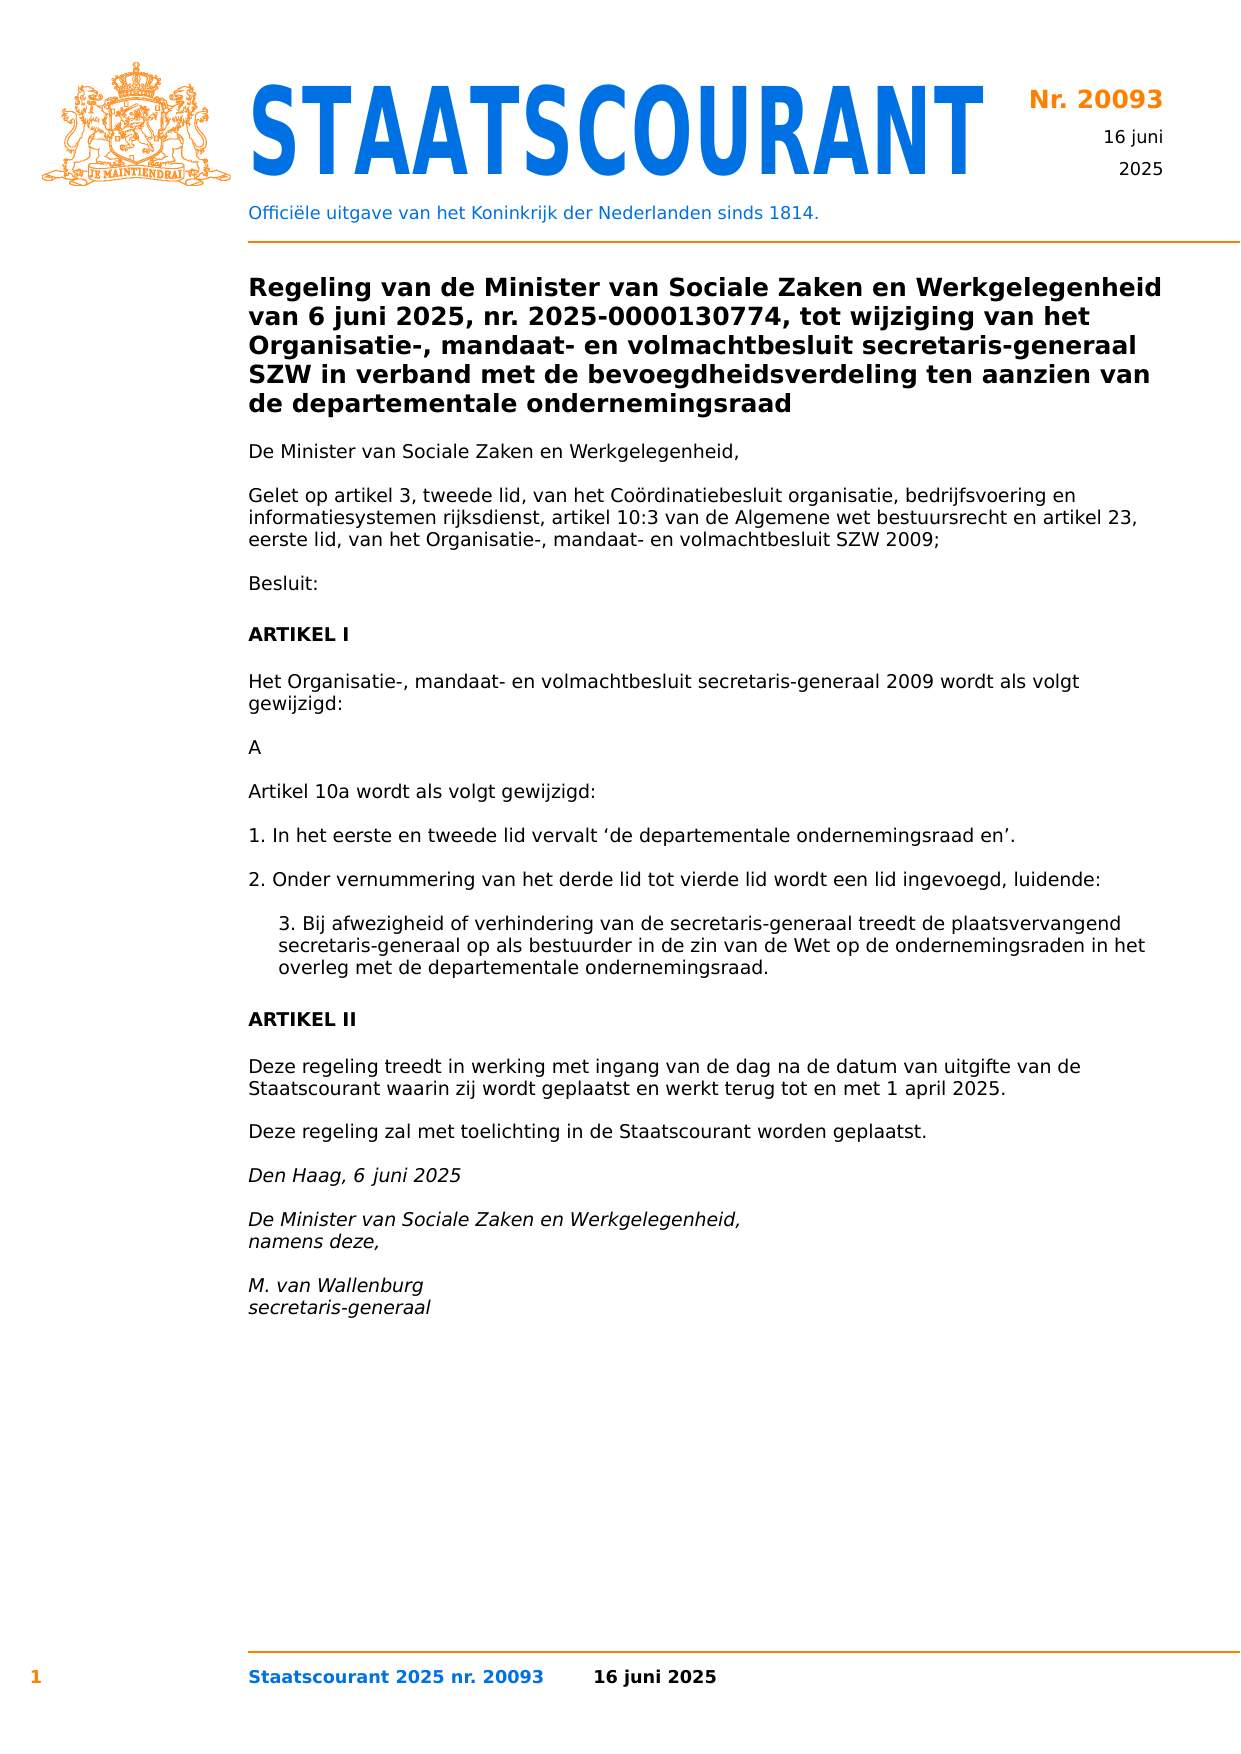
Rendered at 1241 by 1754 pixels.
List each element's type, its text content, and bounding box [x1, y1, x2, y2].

table_header STAATSCOURANT [248, 62, 998, 203]
text Het Organisatie-, mandaat- en volmachtbesluit secretaris-generaal 2009 wordt als volgt gewijzigd: [248, 671, 1163, 715]
picture [41, 62, 231, 186]
text Deze regeling treedt in werking met ingang van de dag na de datum van uitgifte van de Staatscourant waarin zij wordt geplaatst en werkt terug tot en met 1 april 2025. [248, 1056, 1163, 1099]
text Gelet op artikel 3, tweede lid, van het Coördinatiebesluit organisatie, bedrijfsvoering en informatiesystemen rijksdienst, artikel 10:3 van de Algemene wet bestuursrecht en artikel 23, eerste lid, van het Organisatie-, mandaat- en volmachtbesluit SZW 2009; [248, 484, 1163, 551]
text 2. Onder vernummering van het derde lid tot vierde lid wordt een lid ingevoegd, luidende: [248, 869, 1163, 891]
subtitle ARTIKEL I [248, 624, 1163, 646]
table_cell 2025 [998, 153, 1240, 203]
table_cell 16 juni [998, 121, 1240, 153]
text Deze regeling zal met toelichting in de Staatscourant worden geplaatst. [248, 1121, 1163, 1143]
subtitle Regeling van de Minister van Sociale Zaken en Werkgelegenheid van 6 juni 2025, nr. 2025-0000130774, tot wijziging van het Organisatie-, mandaat- en volmachtbesluit secretaris-generaal SZW in verband met de bevoegdheidsverdeling ten aanzien van de departementale ondernemingsraad [248, 273, 1163, 419]
text 1. In het eerste en tweede lid vervalt ‘de departementale ondernemingsraad en’. [248, 825, 1163, 847]
table_header [25, 62, 248, 241]
text A [248, 737, 1163, 759]
table_cell Officiële uitgave van het Koninkrijk der Nederlanden sinds 1814. [248, 203, 1240, 241]
text De Minister van Sociale Zaken en Werkgelegenheid, namens deze, M. van Wallenburg secretaris-generaal [248, 1209, 1163, 1319]
text Den Haag, 6 juni 2025 [248, 1165, 1163, 1187]
text 3. Bij afwezigheid of verhindering van de secretaris-generaal treedt de plaatsvervangend secretaris-generaal op als bestuurder in de zin van de Wet op de ondernemingsraden in het overleg met de departementale ondernemingsraad. [278, 913, 1163, 978]
text Artikel 10a wordt als volgt gewijzigd: [248, 781, 1163, 803]
text Besluit: [248, 572, 1163, 594]
subtitle ARTIKEL II [248, 1008, 1163, 1031]
text De Minister van Sociale Zaken en Werkgelegenheid, [248, 441, 1163, 463]
table_header Nr. 20093 [998, 62, 1240, 121]
